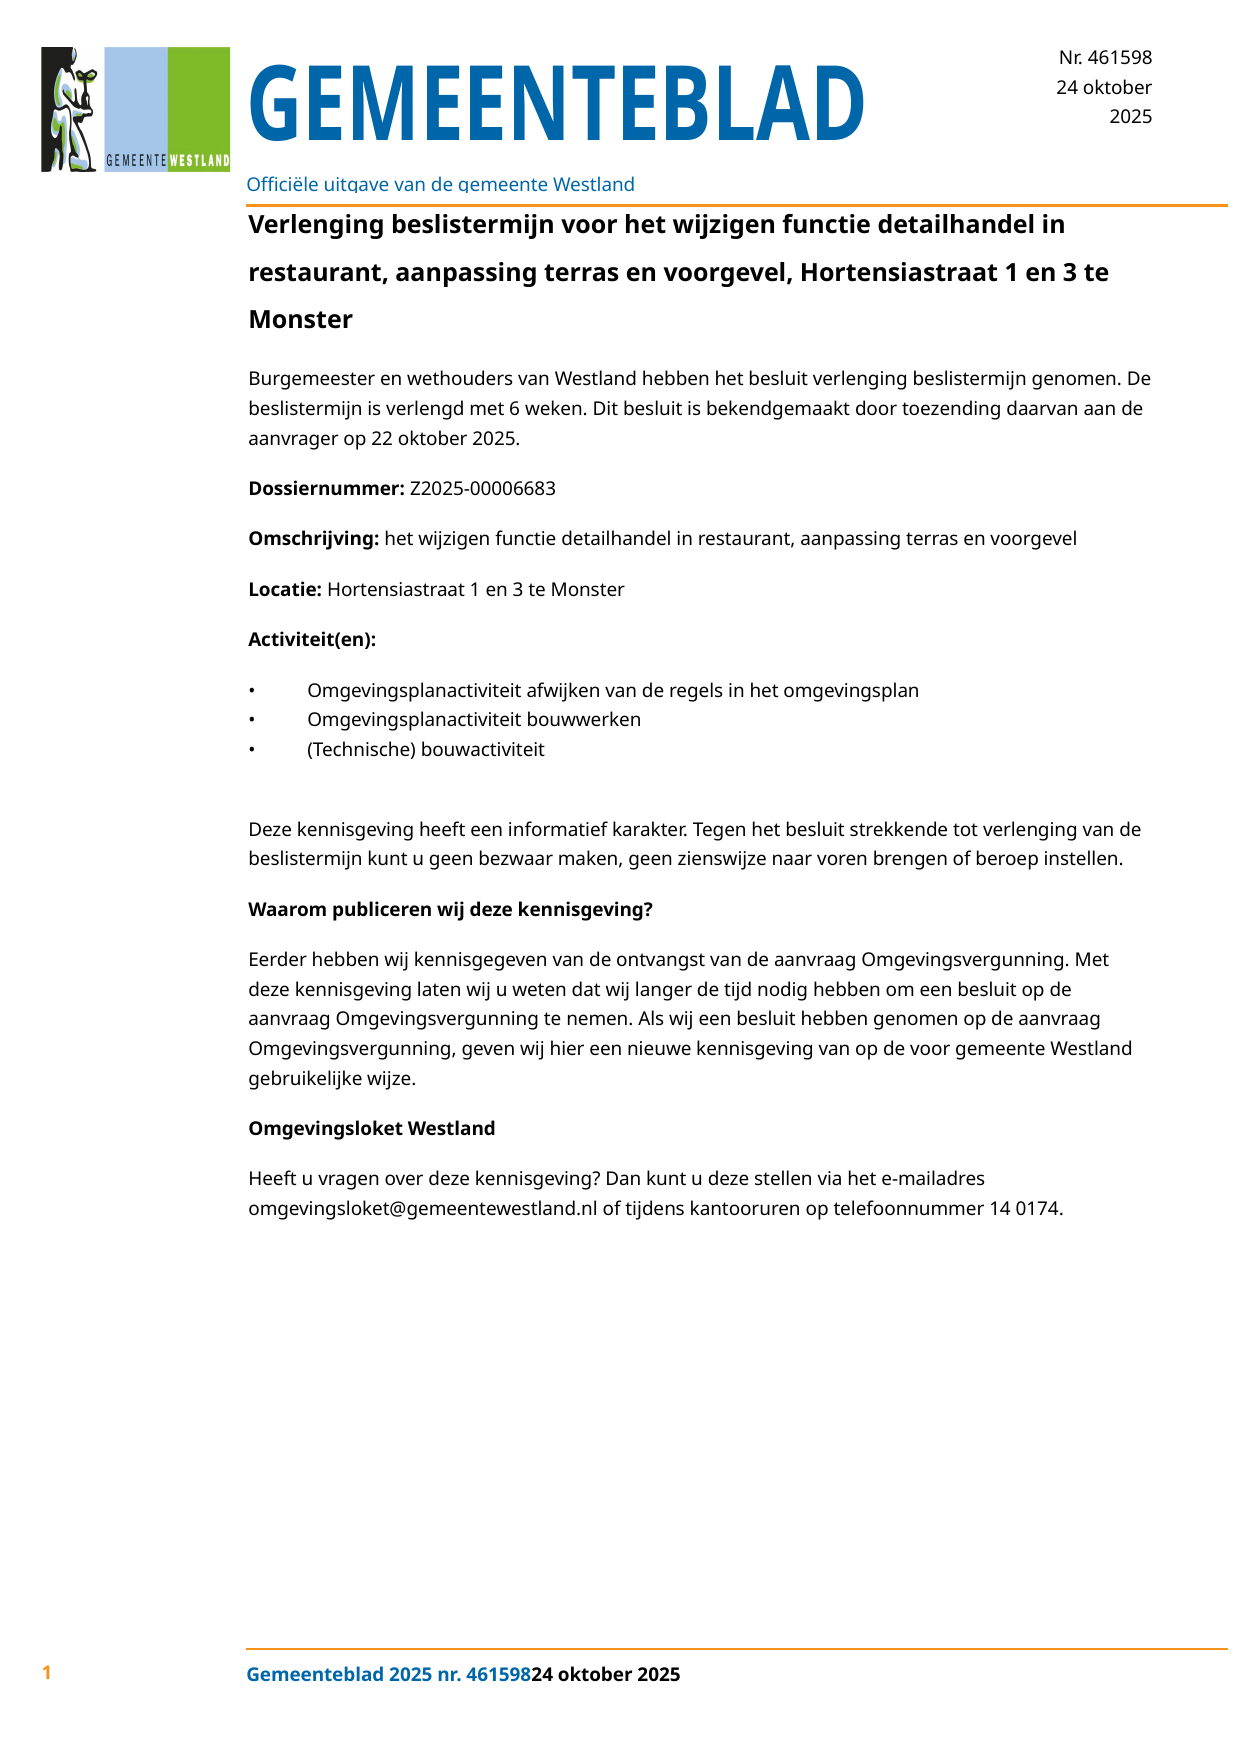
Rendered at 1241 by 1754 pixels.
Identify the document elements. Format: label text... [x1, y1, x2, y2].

list (Technische) bouwactiviteit [248, 736, 1152, 762]
text Eerder hebben wij kennisgegeven van de ontvangst van de aanvraag Omgevingsvergunning. Met deze kennisgeving laten wij u weten dat wij langer de tijd nodig hebben om een besluit op de aanvraag Omgevingsvergunning te nemen. Als wij een besluit hebben genomen op de aanvraag Omgevingsvergunning, geven wij hier een nieuwe kennisgeving van op de voor gemeente Westland gebruikelijke wijze. [248, 946, 1152, 1090]
list Omgevingsplanactiviteit bouwwerken [248, 706, 1152, 732]
text Burgemeester en wethouders van Westland hebben het besluit verlenging beslistermijn genomen. De beslistermijn is verlengd met 6 weken. Dit besluit is bekendgemaakt door toezending daarvan aan de aanvrager op 22 oktober 2025. [248, 366, 1152, 450]
text Verlenging beslistermijn voor het wijzigen functie detailhandel in restaurant, aanpassing terras en voorgevel, Hortensiastraat 1 en 3 te Monster [248, 207, 1152, 336]
text Deze kennisgeving heeft een informatief karakter. Tegen het besluit strekkende tot verlenging van de beslistermijn kunt u geen bezwaar maken, geen zienswijze naar voren brengen of beroep instellen. [248, 816, 1152, 871]
text Waarom publiceren wij deze kennisgeving? [248, 896, 1152, 922]
text Omschrijving: het wijzigen functie detailhandel in restaurant, aanpassing terras en voorgevel [248, 526, 1152, 551]
text Activiteit(en): [248, 626, 1152, 652]
picture [41, 47, 231, 172]
text Dossiernummer: Z2025-00006683 [248, 475, 1152, 501]
text Heeft u vragen over deze kennisgeving? Dan kunt u deze stellen via het e-mailadres omgevingsloket@gemeentewestland.nl of tijdens kantooruren op telefoonnummer 14 0174. [248, 1166, 1152, 1221]
text Omgevingsloket Westland [248, 1115, 1152, 1141]
list Omgevingsplanactiviteit afwijken van de regels in het omgevingsplan [248, 677, 1152, 702]
text Locatie: Hortensiastraat 1 en 3 te Monster [248, 576, 1152, 602]
